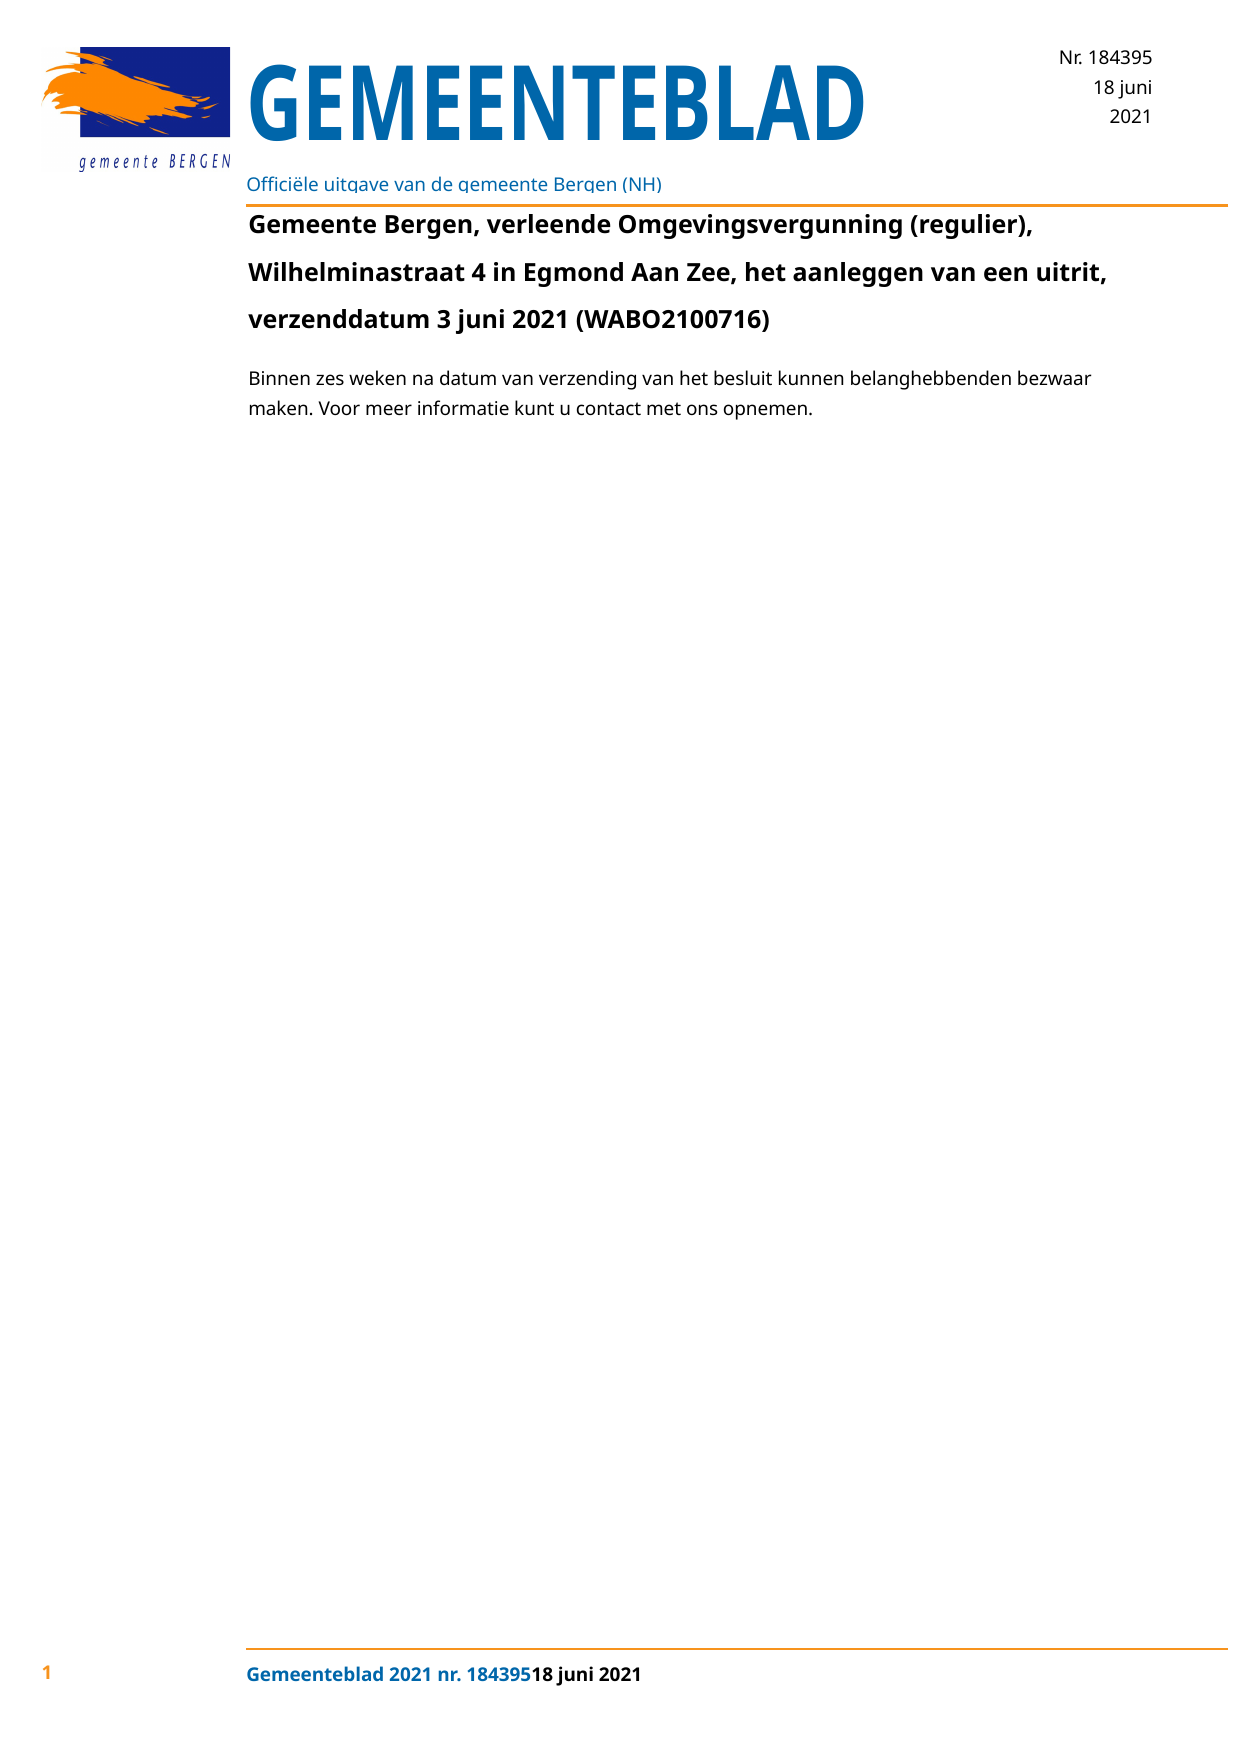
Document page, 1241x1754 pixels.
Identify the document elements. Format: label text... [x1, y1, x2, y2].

text Gemeente Bergen, verleende Omgevingsvergunning (regulier), Wilhelminastraat 4 in Egmond Aan Zee, het aanleggen van een uitrit, verzenddatum 3 juni 2021 (WABO2100716) [248, 207, 1152, 336]
picture [41, 47, 231, 172]
text Binnen zes weken na datum van verzending van het besluit kunnen belanghebbenden bezwaar maken. Voor meer informatie kunt u contact met ons opnemen. [248, 366, 1152, 421]
